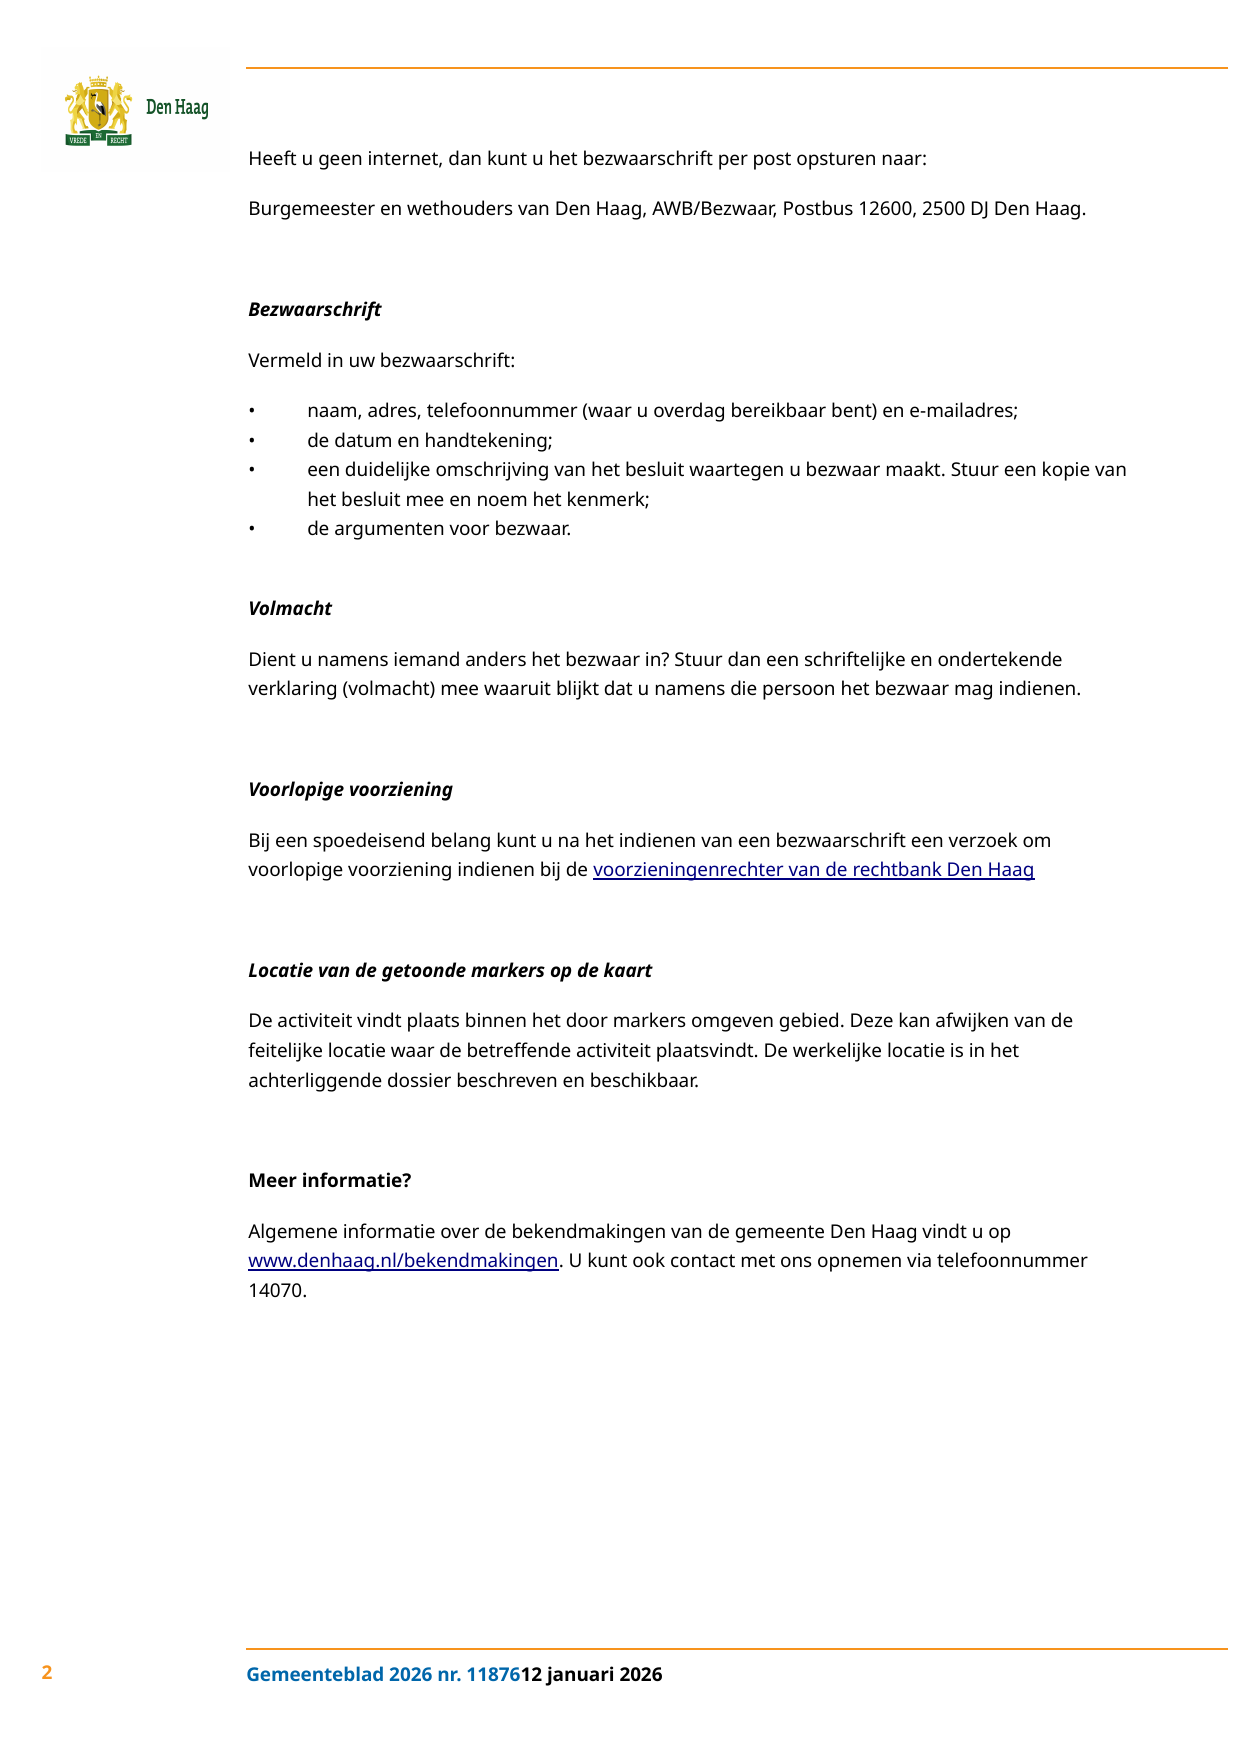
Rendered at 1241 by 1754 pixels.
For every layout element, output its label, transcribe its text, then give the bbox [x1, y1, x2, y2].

text Volmacht [248, 596, 1152, 621]
text Bij een spoedeisend belang kunt u na het indienen van een bezwaarschrift een verzoek om voorlopige voorziening indienen bij de voorzieningenrechter van de rechtbank Den Haag [248, 827, 1152, 882]
text Heeft u geen internet, dan kunt u het bezwaarschrift per post opsturen naar: [248, 145, 1152, 171]
text Locatie van de getoonde markers op de kaart [248, 957, 1152, 983]
text Vermeld in uw bezwaarschrift: [248, 347, 1152, 373]
text Dient u namens iemand anders het bezwaar in? Stuur dan een schriftelijke en ondertekende verklaring (volmacht) mee waaruit blijkt dat u namens die persoon het bezwaar mag indienen. [248, 646, 1152, 701]
picture [41, 47, 231, 172]
text Voorlopige voorziening [248, 776, 1152, 802]
list een duidelijke omschrijving van het besluit waartegen u bezwaar maakt. Stuur een kopie van het besluit mee en noem het kenmerk; [248, 456, 1152, 512]
text De activiteit vindt plaats binnen het door markers omgeven gebied. Deze kan afwijken van de feitelijke locatie waar de betreffende activiteit plaatsvindt. De werkelijke locatie is in het achterliggende dossier beschreven en beschikbaar. [248, 1008, 1152, 1093]
list naam, adres, telefoonnummer (waar u overdag bereikbaar bent) en e-mailadres; [248, 397, 1152, 423]
text Burgemeester en wethouders van Den Haag, AWB/Bezwaar, Postbus 12600, 2500 DJ Den Haag. [248, 196, 1152, 221]
text Bezwaarschrift [248, 296, 1152, 322]
text Algemene informatie over de bekendmakingen van de gemeente Den Haag vindt u op www.denhaag.nl/bekendmakingen. U kunt ook contact met ons opnemen via telefoonnummer 14070. [248, 1218, 1152, 1303]
list de datum en handtekening; [248, 427, 1152, 453]
list de argumenten voor bezwaar. [248, 516, 1152, 541]
text Meer informatie? [248, 1168, 1152, 1193]
